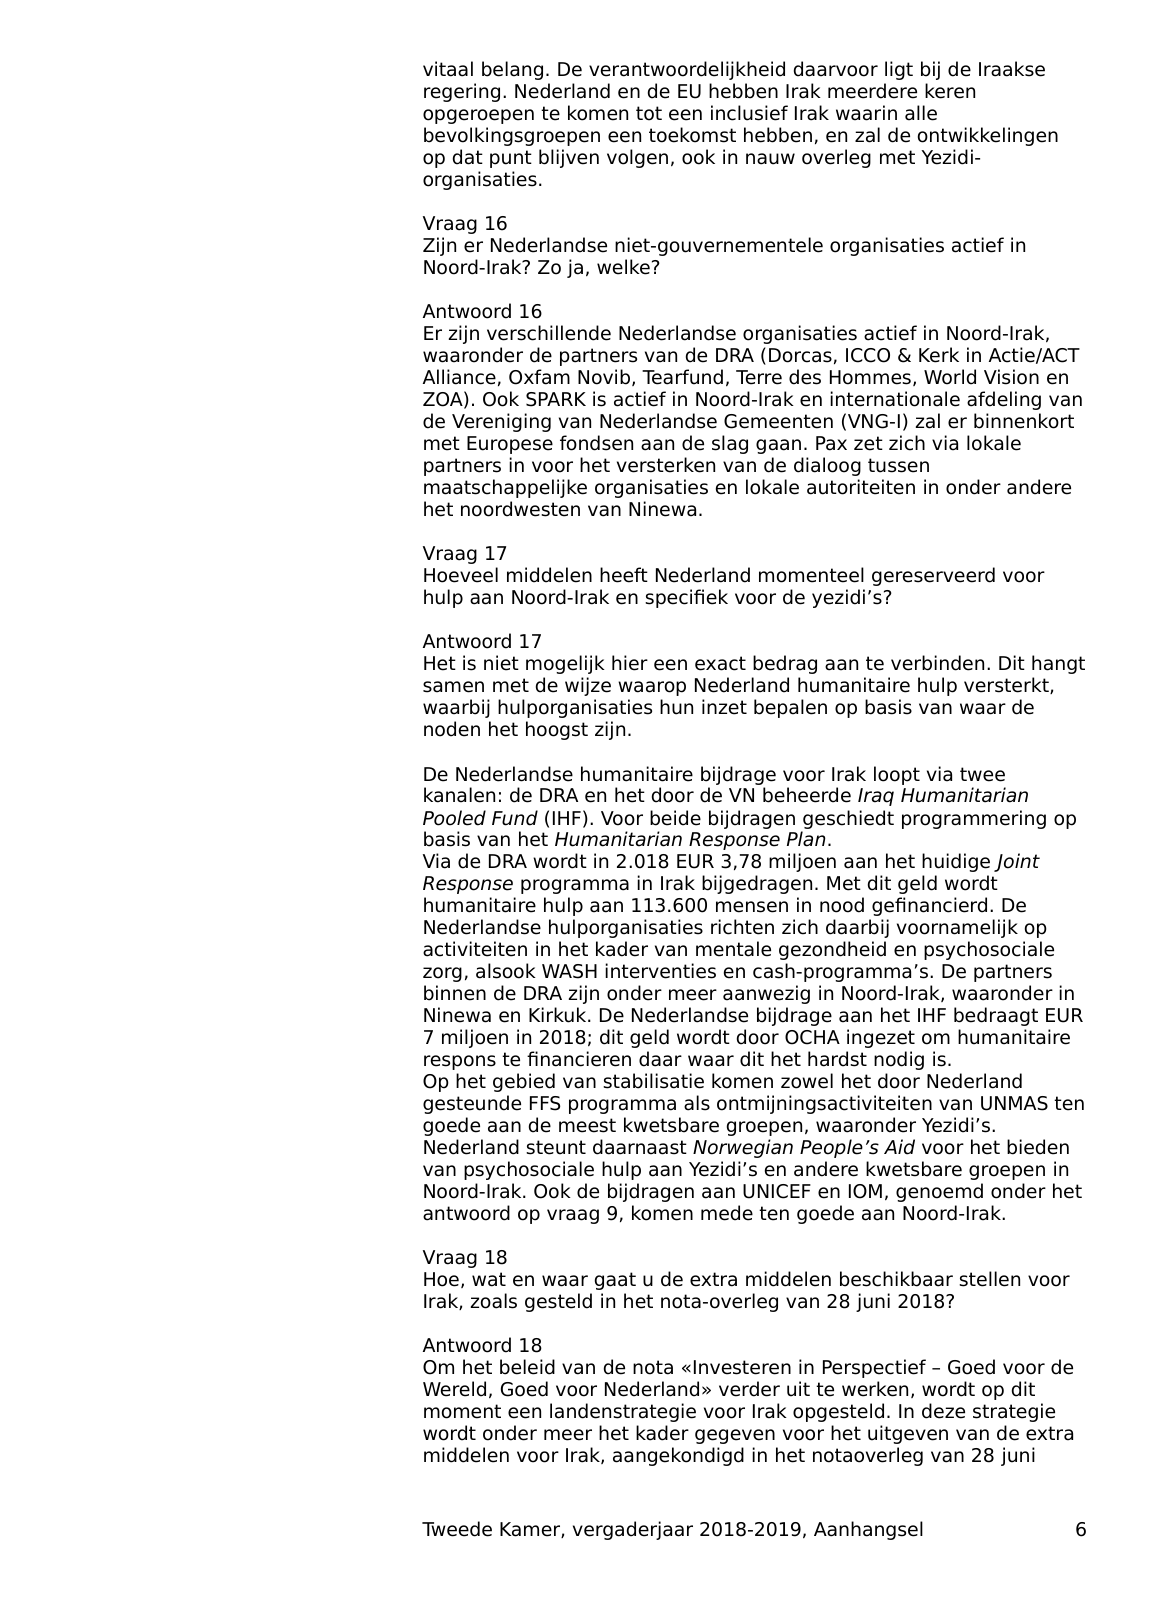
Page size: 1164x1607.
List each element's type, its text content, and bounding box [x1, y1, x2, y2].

text Hoe, wat en waar gaat u de extra middelen beschikbaar stellen voor Irak, zoals gesteld in het nota-overleg van 28 juni 2018? [422, 1269, 1087, 1313]
text Via de DRA wordt in 2.018 EUR 3,78 miljoen aan het huidige Joint Response programma in Irak bijgedragen. Met dit geld wordt humanitaire hulp aan 113.600 mensen in nood gefinancierd. De Nederlandse hulporganisaties richten zich daarbij voornamelijk op activiteiten in het kader van mentale gezondheid en psychosociale zorg, alsook WASH interventies en cash-programma’s. De partners binnen de DRA zijn onder meer aanwezig in Noord-Irak, waaronder in Ninewa en Kirkuk. De Nederlandse bijdrage aan het IHF bedraagt EUR 7 miljoen in 2018; dit geld wordt door OCHA ingezet om humanitaire respons te financieren daar waar dit het hardst nodig is. [422, 851, 1087, 1071]
text De Nederlandse humanitaire bijdrage voor Irak loopt via twee kanalen: de DRA en het door de VN beheerde Iraq Humanitarian Pooled Fund (IHF). Voor beide bijdragen geschiedt programmering op basis van het Humanitarian Response Plan. [422, 763, 1087, 851]
text Het is niet mogelijk hier een exact bedrag aan te verbinden. Dit hangt samen met de wijze waarop Nederland humanitaire hulp versterkt, waarbij hulporganisaties hun inzet bepalen op basis van waar de noden het hoogst zijn. [422, 653, 1087, 741]
text Antwoord 16 [422, 301, 1087, 323]
text Er zijn verschillende Nederlandse organisaties actief in Noord-Irak, waaronder de partners van de DRA (Dorcas, ICCO & Kerk in Actie/ACT Alliance, Oxfam Novib, Tearfund, Terre des Hommes, World Vision en ZOA). Ook SPARK is actief in Noord-Irak en internationale afdeling van de Vereniging van Nederlandse Gemeenten (VNG-I) zal er binnenkort met Europese fondsen aan de slag gaan. Pax zet zich via lokale partners in voor het versterken van de dialoog tussen maatschappelijke organisaties en lokale autoriteiten in onder andere het noordwesten van Ninewa. [422, 323, 1087, 521]
text Vraag 17 [422, 543, 1087, 565]
text Vraag 18 [422, 1247, 1087, 1269]
text Vraag 16 [422, 213, 1087, 235]
text Hoeveel middelen heeft Nederland momenteel gereserveerd voor hulp aan Noord-Irak en specifiek voor de yezidi’s? [422, 565, 1087, 609]
text Zijn er Nederlandse niet-gouvernementele organisaties actief in Noord-Irak? Zo ja, welke? [422, 235, 1087, 279]
text Antwoord 17 [422, 631, 1087, 653]
text Op het gebied van stabilisatie komen zowel het door Nederland gesteunde FFS programma als ontmijningsactiviteiten van UNMAS ten goede aan de meest kwetsbare groepen, waaronder Yezidi’s. Nederland steunt daarnaast Norwegian People’s Aid voor het bieden van psychosociale hulp aan Yezidi’s en andere kwetsbare groepen in Noord-Irak. Ook de bijdragen aan UNICEF en IOM, genoemd onder het antwoord op vraag 9, komen mede ten goede aan Noord-Irak. [422, 1071, 1087, 1225]
text Antwoord 18 [422, 1335, 1087, 1357]
text Om het beleid van de nota «Investeren in Perspectief – Goed voor de Wereld, Goed voor Nederland» verder uit te werken, wordt op dit moment een landenstrategie voor Irak opgesteld. In deze strategie wordt onder meer het kader gegeven voor het uitgeven van de extra middelen voor Irak, aangekondigd in het notaoverleg van 28 juni [422, 1357, 1087, 1467]
text vitaal belang. De verantwoordelijkheid daarvoor ligt bij de Iraakse regering. Nederland en de EU hebben Irak meerdere keren opgeroepen te komen tot een inclusief Irak waarin alle bevolkingsgroepen een toekomst hebben, en zal de ontwikkelingen op dat punt blijven volgen, ook in nauw overleg met Yezidi-organisaties. [422, 59, 1087, 191]
